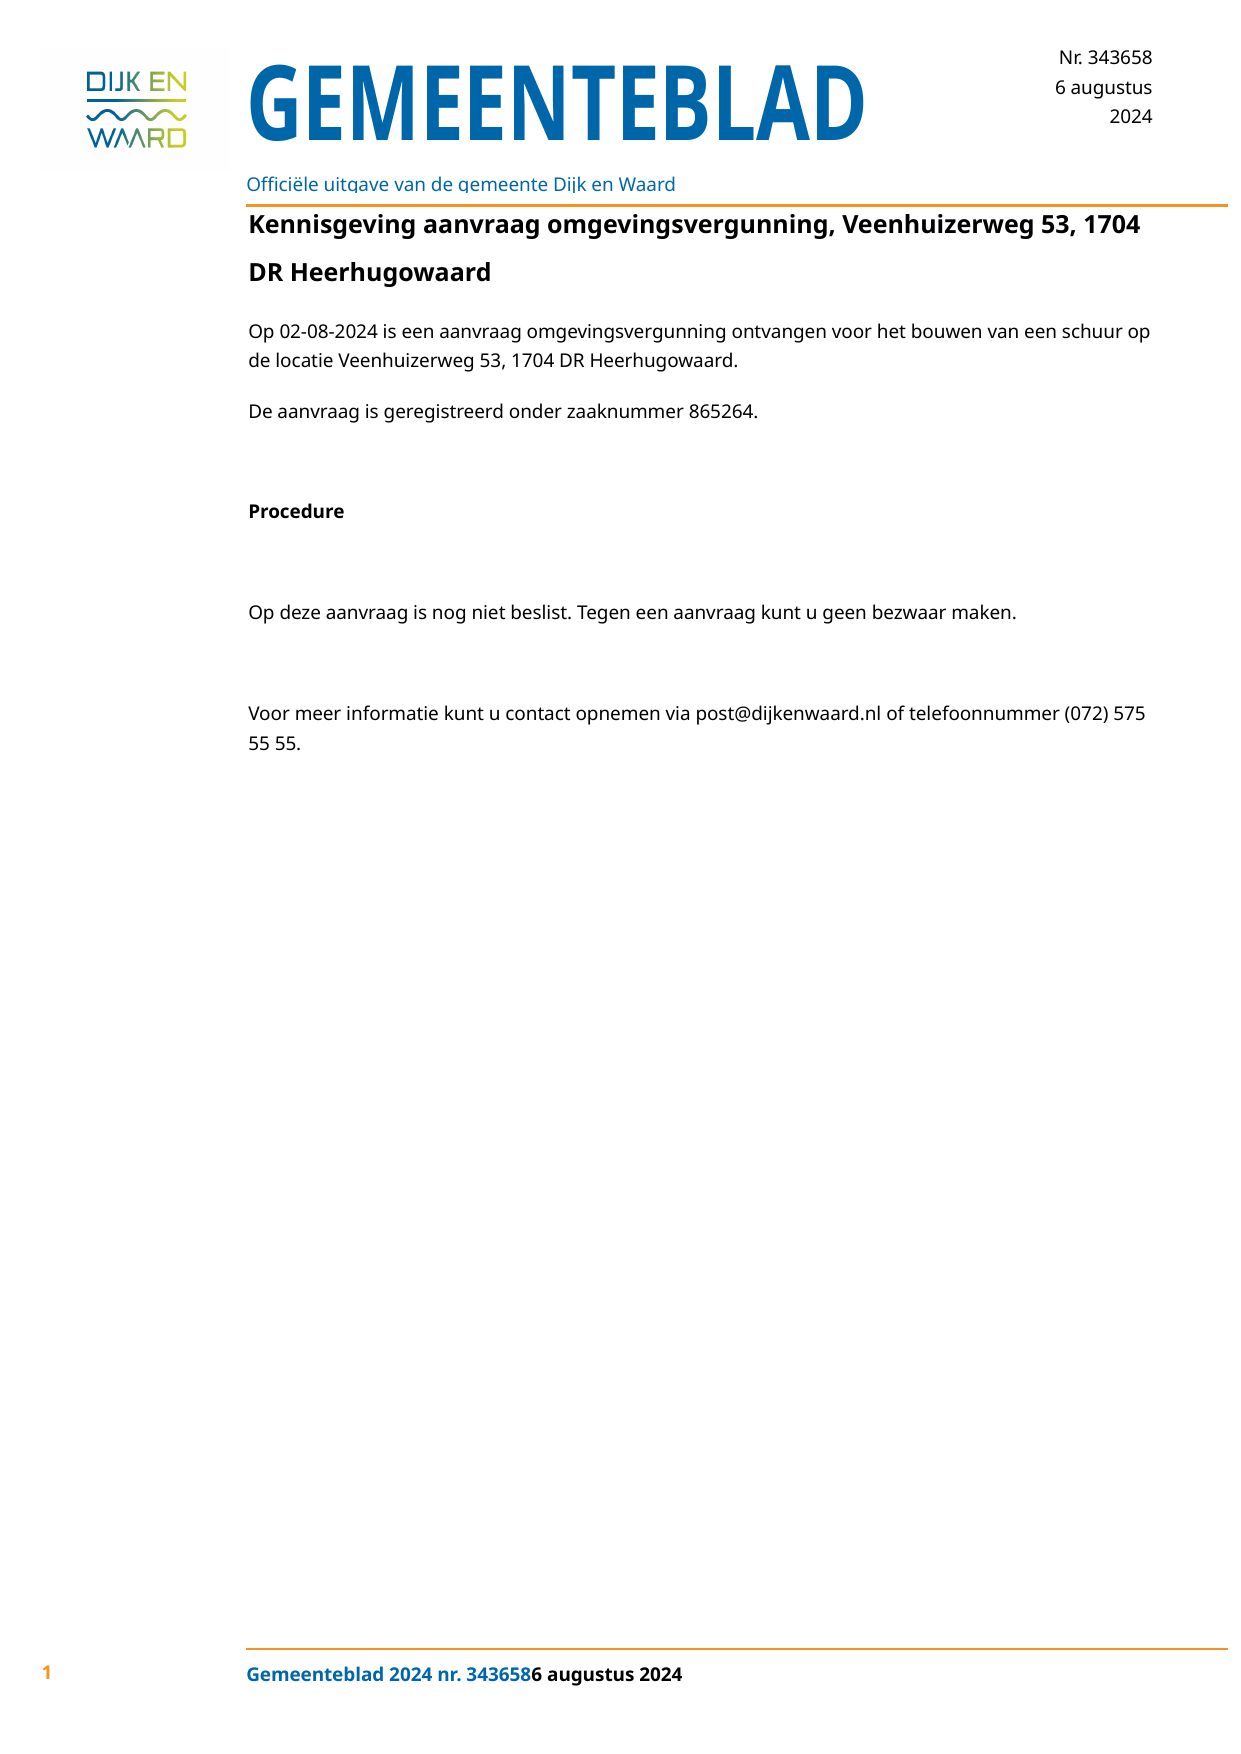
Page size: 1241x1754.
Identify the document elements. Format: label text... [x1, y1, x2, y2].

text Kennisgeving aanvraag omgevingsvergunning, Veenhuizerweg 53, 1704 DR Heerhugowaard [248, 207, 1152, 288]
text De aanvraag is geregistreerd onder zaaknummer 865264. [248, 398, 1152, 424]
picture [41, 47, 231, 172]
text Voor meer informatie kunt u contact opnemen via post@dijkenwaard.nl of telefoonnummer (072) 575 55 55. [248, 700, 1152, 756]
text Op 02-08-2024 is een aanvraag omgevingsvergunning ontvangen voor het bouwen van een schuur op de locatie Veenhuizerweg 53, 1704 DR Heerhugowaard. [248, 318, 1152, 373]
text Procedure [248, 499, 1152, 524]
text Op deze aanvraag is nog niet beslist. Tegen een aanvraag kunt u geen bezwaar maken. [248, 599, 1152, 625]
